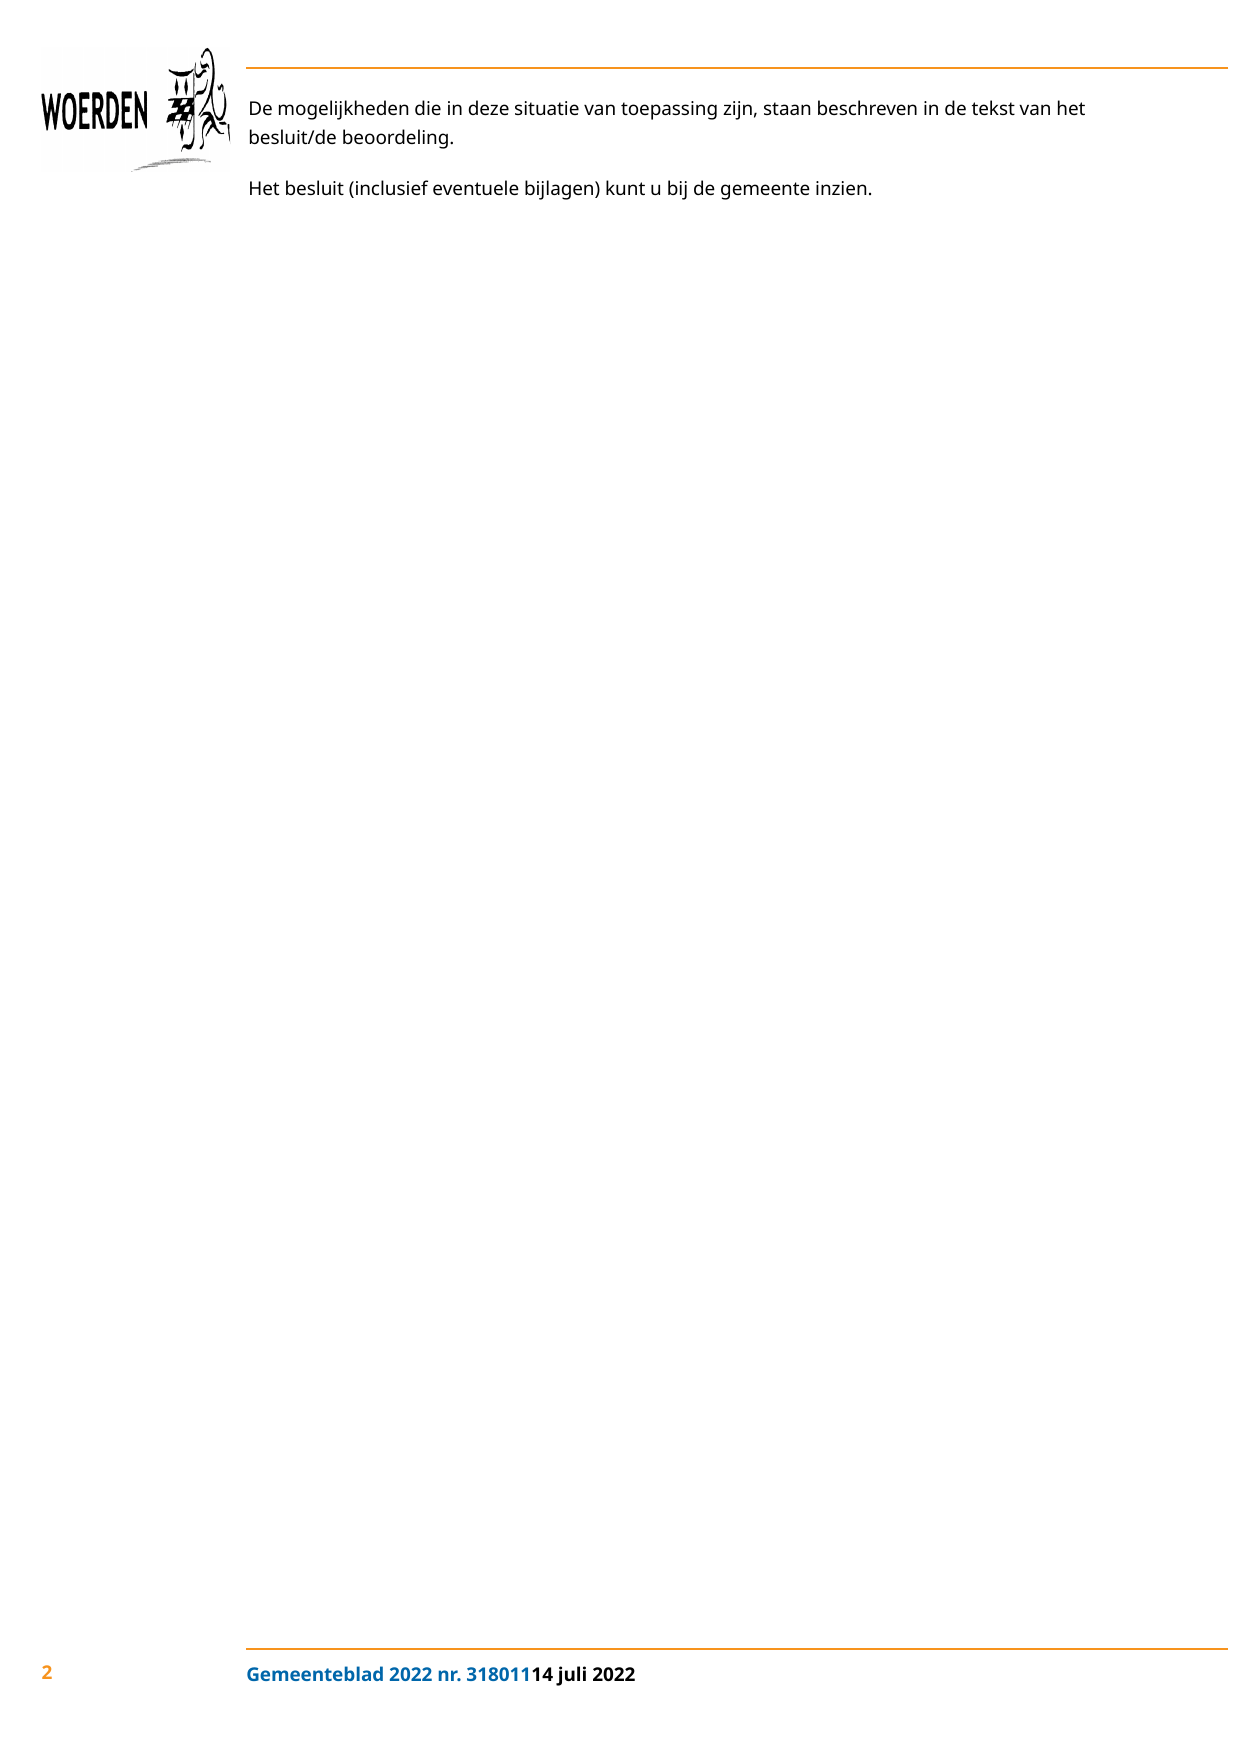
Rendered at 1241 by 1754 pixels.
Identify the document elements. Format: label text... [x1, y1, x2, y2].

text Het besluit (inclusief eventuele bijlagen) kunt u bij de gemeente inzien. [248, 175, 1152, 201]
text De mogelijkheden die in deze situatie van toepassing zijn, staan beschreven in de tekst van het besluit/de beoordeling. [248, 95, 1152, 150]
picture [41, 47, 231, 172]
